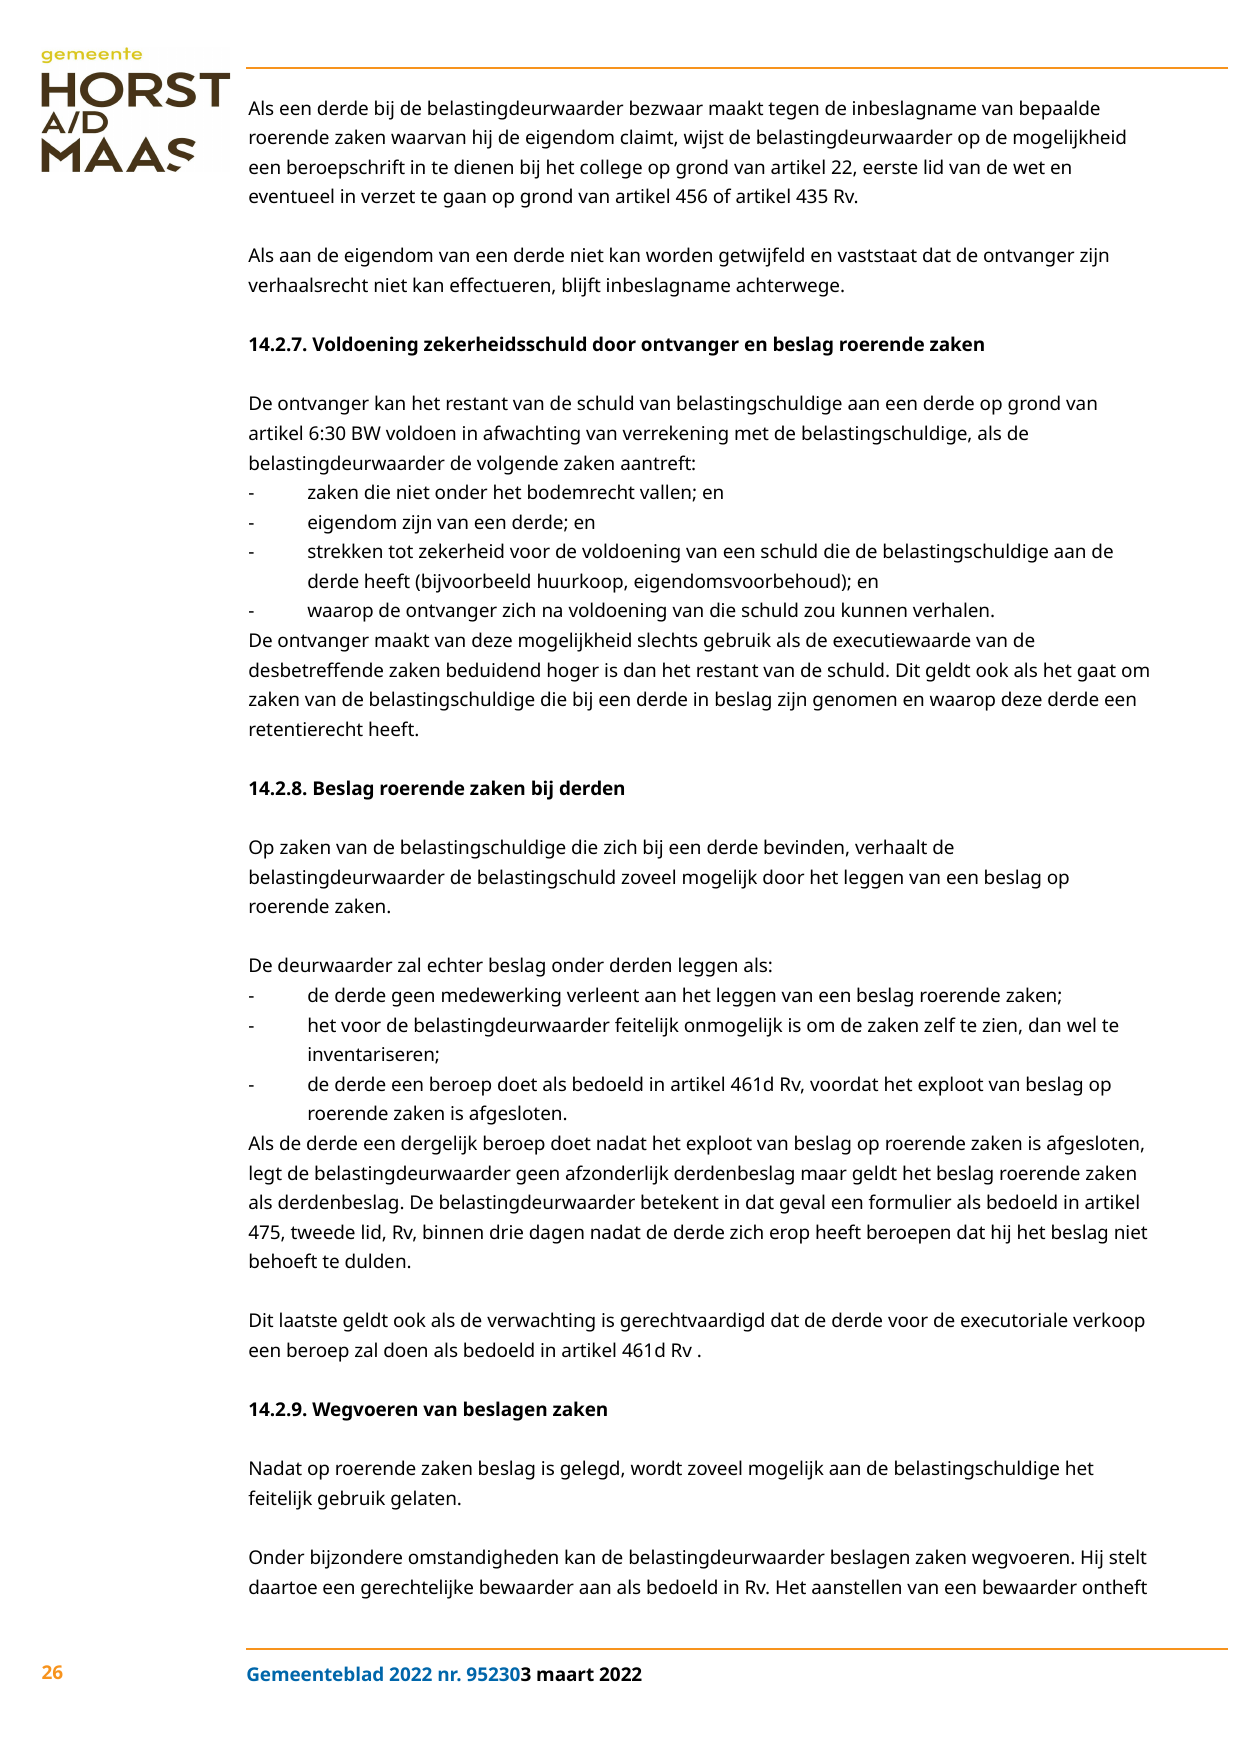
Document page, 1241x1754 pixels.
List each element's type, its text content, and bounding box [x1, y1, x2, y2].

text De ontvanger kan het restant van de schuld van belastingschuldige aan een derde op grond van artikel 6:30 BW voldoen in afwachting van verrekening met de belastingschuldige, als de belastingdeurwaarder de volgende zaken aantreft: [248, 391, 1152, 476]
text Dit laatste geldt ook als de verwachting is gerechtvaardigd dat de derde voor de executoriale verkoop een beroep zal doen als bedoeld in artikel 461d Rv . [248, 1308, 1152, 1363]
text Nadat op roerende zaken beslag is gelegd, wordt zoveel mogelijk aan de belastingschuldige het feitelijk gebruik gelaten. [248, 1456, 1152, 1511]
list waarop de ontvanger zich na voldoening van die schuld zou kunnen verhalen. [248, 598, 1152, 623]
list eigendom zijn van een derde; en [248, 509, 1152, 535]
text Als een derde bij de belastingdeurwaarder bezwaar maakt tegen de inbeslagname van bepaalde roerende zaken waarvan hij de eigendom claimt, wijst de belastingdeurwaarder op de mogelijkheid een beroepschrift in te dienen bij het college op grond van artikel 22, eerste lid van de wet en eventueel in verzet te gaan op grond van artikel 456 of artikel 435 Rv. [248, 95, 1152, 209]
text De ontvanger maakt van deze mogelijkheid slechts gebruik als de executiewaarde van de desbetreffende zaken beduidend hoger is dan het restant van de schuld. Dit geldt ook als het gaat om zaken van de belastingschuldige die bij een derde in beslag zijn genomen en waarop deze derde een retentierecht heeft. [248, 627, 1152, 742]
text Als de derde een dergelijk beroep doet nadat het exploot van beslag op roerende zaken is afgesloten, legt de belastingdeurwaarder geen afzonderlijk derdenbeslag maar geldt het beslag roerende zaken als derdenbeslag. De belastingdeurwaarder betekent in dat geval een formulier als bedoeld in artikel 475, tweede lid, Rv, binnen drie dagen nadat de derde zich erop heeft beroepen dat hij het beslag niet behoeft te dulden. [248, 1130, 1152, 1274]
text 14.2.9. Wegvoeren van beslagen zaken [248, 1396, 1152, 1422]
text 14.2.8. Beslag roerende zaken bij derden [248, 775, 1152, 801]
text De deurwaarder zal echter beslag onder derden leggen als: [248, 953, 1152, 978]
text Als aan de eigendom van een derde niet kan worden getwijfeld en vaststaat dat de ontvanger zijn verhaalsrecht niet kan effectueren, blijft inbeslagname achterwege. [248, 243, 1152, 298]
list de derde een beroep doet als bedoeld in artikel 461d Rv, voordat het exploot van beslag op roerende zaken is afgesloten. [248, 1071, 1152, 1126]
list het voor de belastingdeurwaarder feitelijk onmogelijk is om de zaken zelf te zien, dan wel te inventariseren; [248, 1012, 1152, 1067]
list zaken die niet onder het bodemrecht vallen; en [248, 479, 1152, 505]
list de derde geen medewerking verleent aan het leggen van een beslag roerende zaken; [248, 982, 1152, 1008]
picture [41, 47, 231, 172]
text Onder bijzondere omstandigheden kan de belastingdeurwaarder beslagen zaken wegvoeren. Hij stelt daartoe een gerechtelijke bewaarder aan als bedoeld in Rv. Het aanstellen van een bewaarder ontheft [248, 1544, 1152, 1600]
text Op zaken van de belastingschuldige die zich bij een derde bevinden, verhaalt de belastingdeurwaarder de belastingschuld zoveel mogelijk door het leggen van een beslag op roerende zaken. [248, 834, 1152, 919]
list strekken tot zekerheid voor de voldoening van een schuld die de belastingschuldige aan de derde heeft (bijvoorbeeld huurkoop, eigendomsvoorbehoud); en [248, 538, 1152, 594]
text 14.2.7. Voldoening zekerheidsschuld door ontvanger en beslag roerende zaken [248, 331, 1152, 357]
